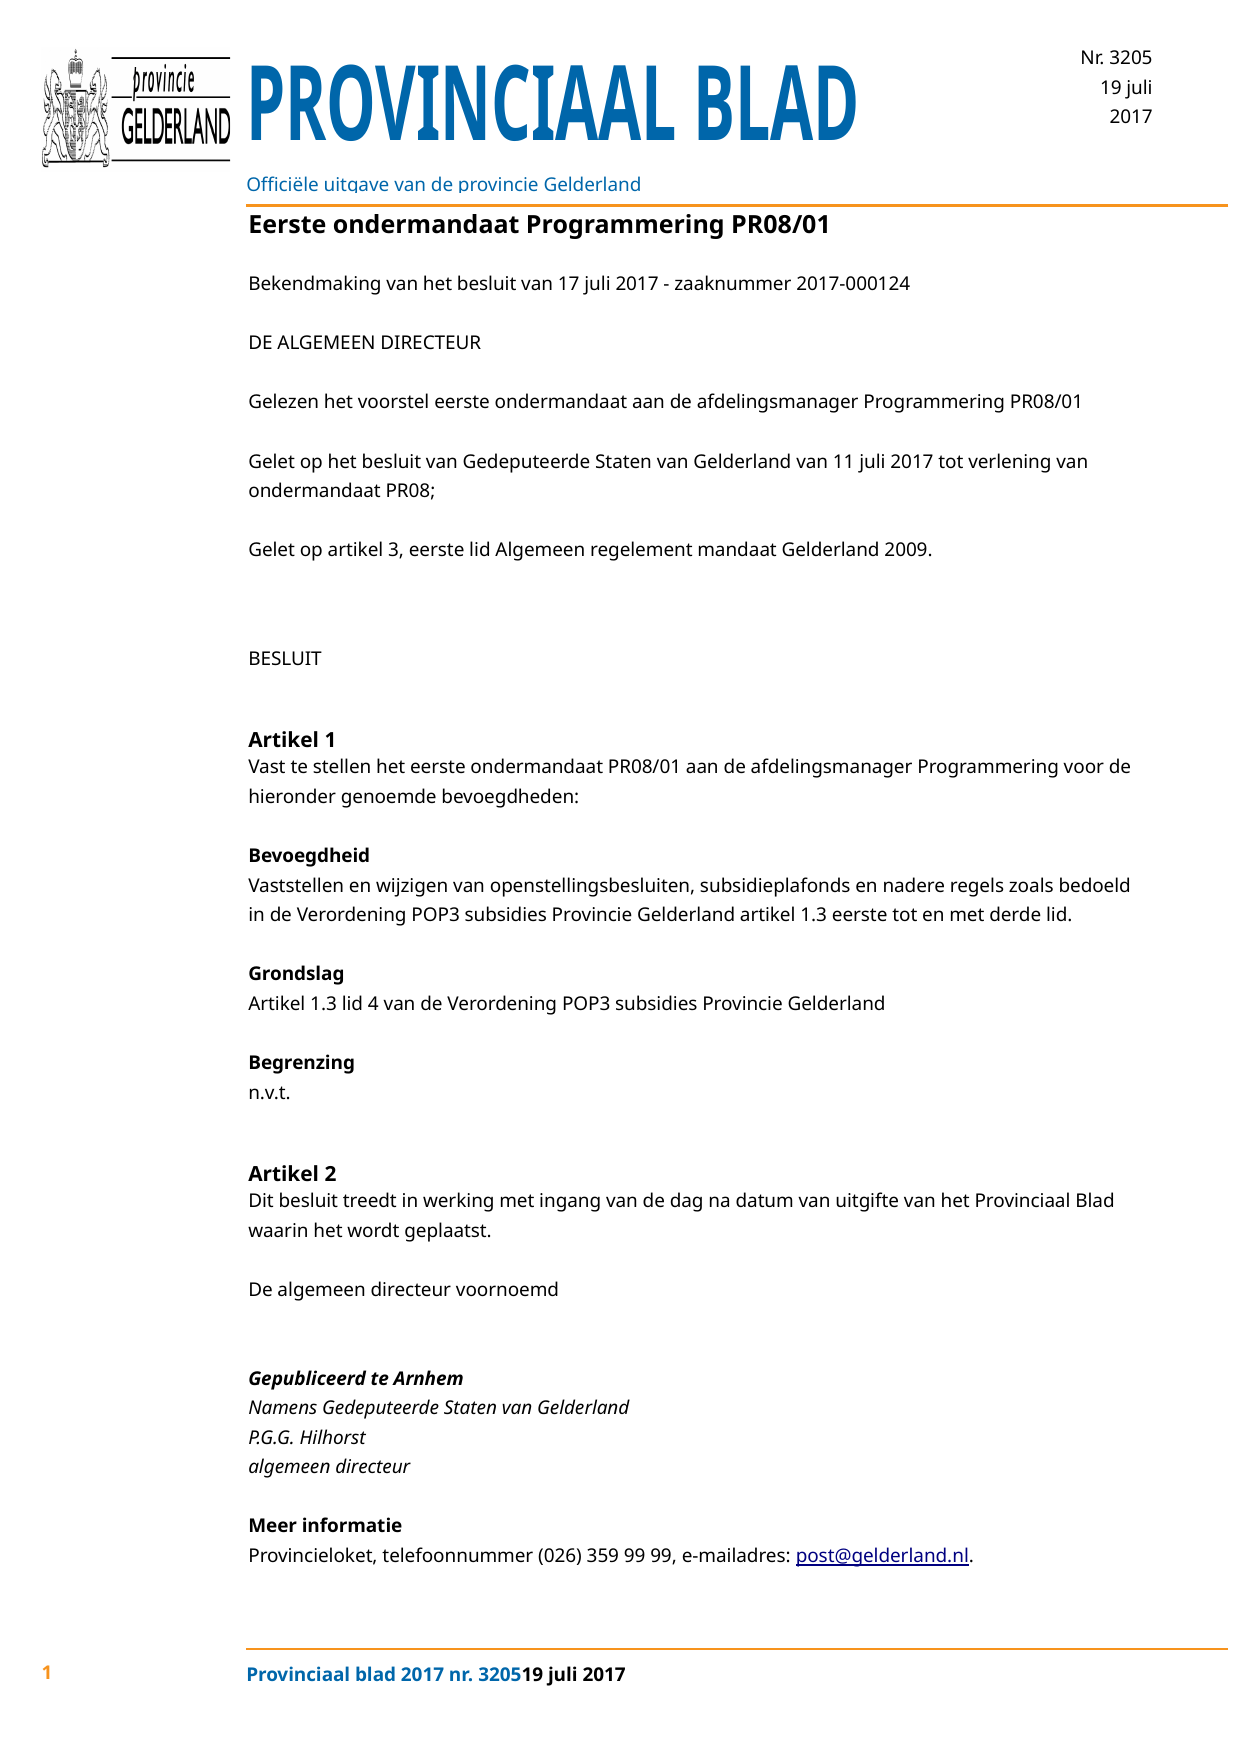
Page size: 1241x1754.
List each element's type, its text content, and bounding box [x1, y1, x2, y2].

text Artikel 1.3 lid 4 van de Verordening POP3 subsidies Provincie Gelderland [248, 990, 1152, 1016]
text Gelezen het voorstel eerste ondermandaat aan de afdelingsmanager Programmering PR08/01 [248, 389, 1152, 414]
text Provincieloket, telefoonnummer (026) 359 99 99, e-mailadres: post@gelderland.nl. [248, 1542, 1152, 1568]
text DE ALGEMEEN DIRECTEUR [248, 329, 1152, 355]
text Gelet op het besluit van Gedeputeerde Staten van Gelderland van 11 juli 2017 tot verlening van ondermandaat PR08; [248, 448, 1152, 503]
text Namens Gedeputeerde Staten van Gelderland [248, 1394, 1152, 1420]
text Gepubliceerd te Arnhem [248, 1365, 1152, 1391]
text Meer informatie [248, 1513, 1152, 1538]
text Bekendmaking van het besluit van 17 juli 2017 - zaaknummer 2017-000124 [248, 270, 1152, 296]
text Grondslag [248, 961, 1152, 986]
text Vaststellen en wijzigen van openstellingsbesluiten, subsidieplafonds en nadere regels zoals bedoeld in de Verordening POP3 subsidies Provincie Gelderland artikel 1.3 eerste tot en met derde lid. [248, 872, 1152, 927]
text De algemeen directeur voornoemd [248, 1276, 1152, 1302]
text Bevoegdheid [248, 842, 1152, 868]
text Eerste ondermandaat Programmering PR08/01 [248, 207, 1152, 241]
text Artikel 1 [248, 725, 1152, 753]
text P.G.G. Hilhorst [248, 1424, 1152, 1450]
text Gelet op artikel 3, eerste lid Algemeen regelement mandaat Gelderland 2009. [248, 537, 1152, 562]
text Vast te stellen het eerste ondermandaat PR08/01 aan de afdelingsmanager Programmering voor de hieronder genoemde bevoegdheden: [248, 753, 1152, 809]
picture [41, 47, 231, 172]
text n.v.t. [248, 1079, 1152, 1104]
text Dit besluit treedt in werking met ingang van de dag na datum van uitgifte van het Provinciaal Blad waarin het wordt geplaatst. [248, 1187, 1152, 1243]
text algemeen directeur [248, 1453, 1152, 1479]
text Artikel 2 [248, 1159, 1152, 1187]
text BESLUIT [248, 645, 1152, 671]
text Begrenzing [248, 1049, 1152, 1075]
